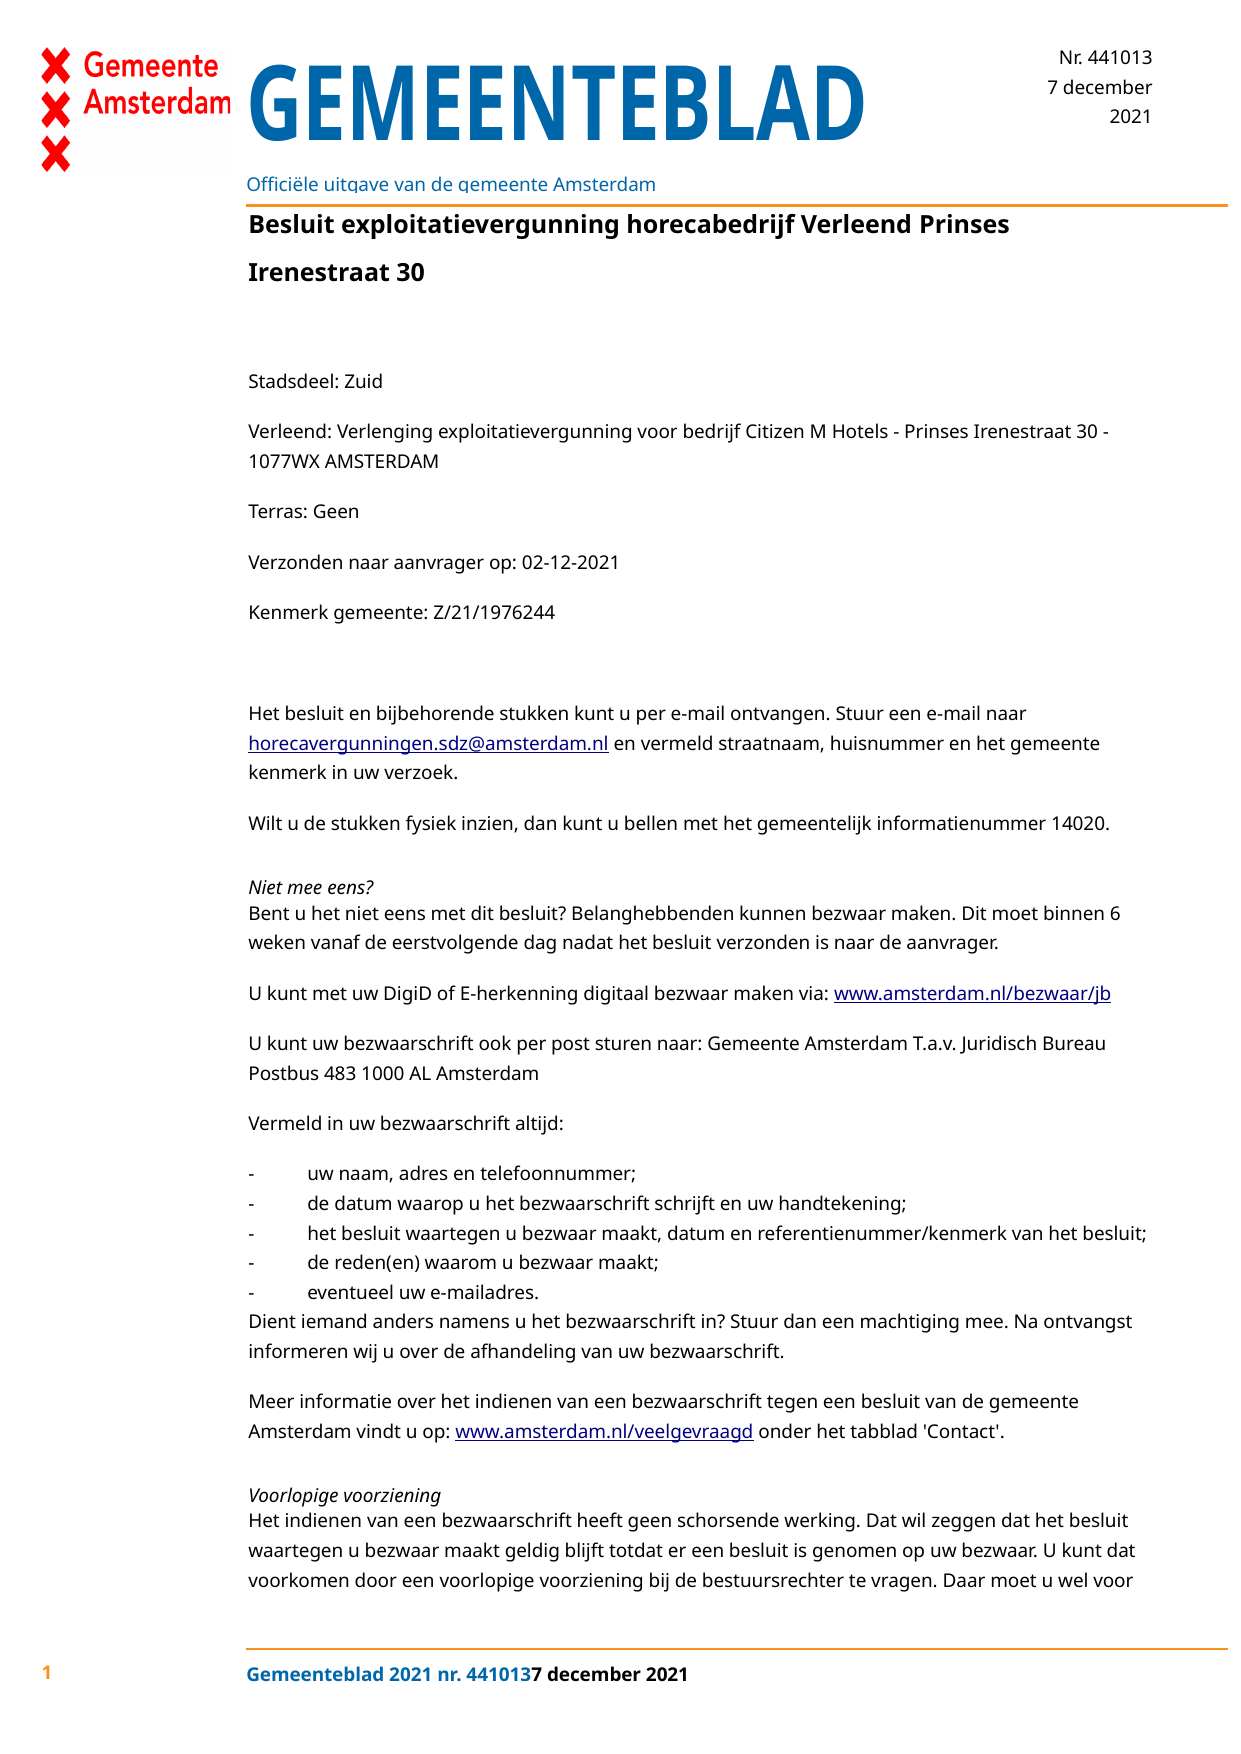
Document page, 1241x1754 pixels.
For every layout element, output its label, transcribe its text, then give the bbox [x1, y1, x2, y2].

list de reden(en) waarom u bezwaar maakt; [248, 1249, 1152, 1275]
text Terras: Geen [248, 499, 1152, 524]
list eventueel uw e-mailadres. [248, 1279, 1152, 1304]
list het besluit waartegen u bezwaar maakt, datum en referentienummer/kenmerk van het besluit; [248, 1220, 1152, 1245]
text Meer informatie over het indienen van een bezwaarschrift tegen een besluit van de gemeente Amsterdam vindt u op: www.amsterdam.nl/veelgevraagd onder het tabblad 'Contact'. [248, 1388, 1152, 1444]
text Het besluit en bijbehorende stukken kunt u per e-mail ontvangen. Stuur een e-mail naar horecavergunningen.sdz@amsterdam.nl en vermeld straatnaam, huisnummer en het gemeente kenmerk in uw verzoek. [248, 700, 1152, 785]
text Het indienen van een bezwaarschrift heeft geen schorsende werking. Dat wil zeggen dat het besluit waartegen u bezwaar maakt geldig blijft totdat er een besluit is genomen op uw bezwaar. U kunt dat voorkomen door een voorlopige voorziening bij de bestuursrechter te vragen. Daar moet u wel voor [248, 1508, 1152, 1593]
list de datum waarop u het bezwaarschrift schrijft en uw handtekening; [248, 1190, 1152, 1216]
picture [41, 47, 231, 172]
text U kunt uw bezwaarschrift ook per post sturen naar: Gemeente Amsterdam T.a.v. Juridisch Bureau Postbus 483 1000 AL Amsterdam [248, 1030, 1152, 1085]
list uw naam, adres en telefoonnummer; [248, 1161, 1152, 1186]
text Kenmerk gemeente: Z/21/1976244 [248, 599, 1152, 625]
text Niet mee eens? [248, 874, 1152, 900]
text Verzonden naar aanvrager op: 02-12-2021 [248, 549, 1152, 575]
text Besluit exploitatievergunning horecabedrijf Verleend Prinses Irenestraat 30 [248, 207, 1152, 288]
text Bent u het niet eens met dit besluit? Belanghebbenden kunnen bezwaar maken. Dit moet binnen 6 weken vanaf de eerstvolgende dag nadat het besluit verzonden is naar de aanvrager. [248, 900, 1152, 955]
text Wilt u de stukken fysiek inzien, dan kunt u bellen met het gemeentelijk informatienummer 14020. [248, 810, 1152, 836]
text Voorlopige voorziening [248, 1482, 1152, 1508]
text U kunt met uw DigiD of E-herkenning digitaal bezwaar maken via: www.amsterdam.nl/bezwaar/jb [248, 980, 1152, 1005]
text Vermeld in uw bezwaarschrift altijd: [248, 1110, 1152, 1136]
text Dient iemand anders namens u het bezwaarschrift in? Stuur dan een machtiging mee. Na ontvangst informeren wij u over de afhandeling van uw bezwaarschrift. [248, 1308, 1152, 1364]
text Verleend: Verlenging exploitatievergunning voor bedrijf Citizen M Hotels - Prinses Irenestraat 30 - 1077WX AMSTERDAM [248, 419, 1152, 474]
text Stadsdeel: Zuid [248, 368, 1152, 394]
